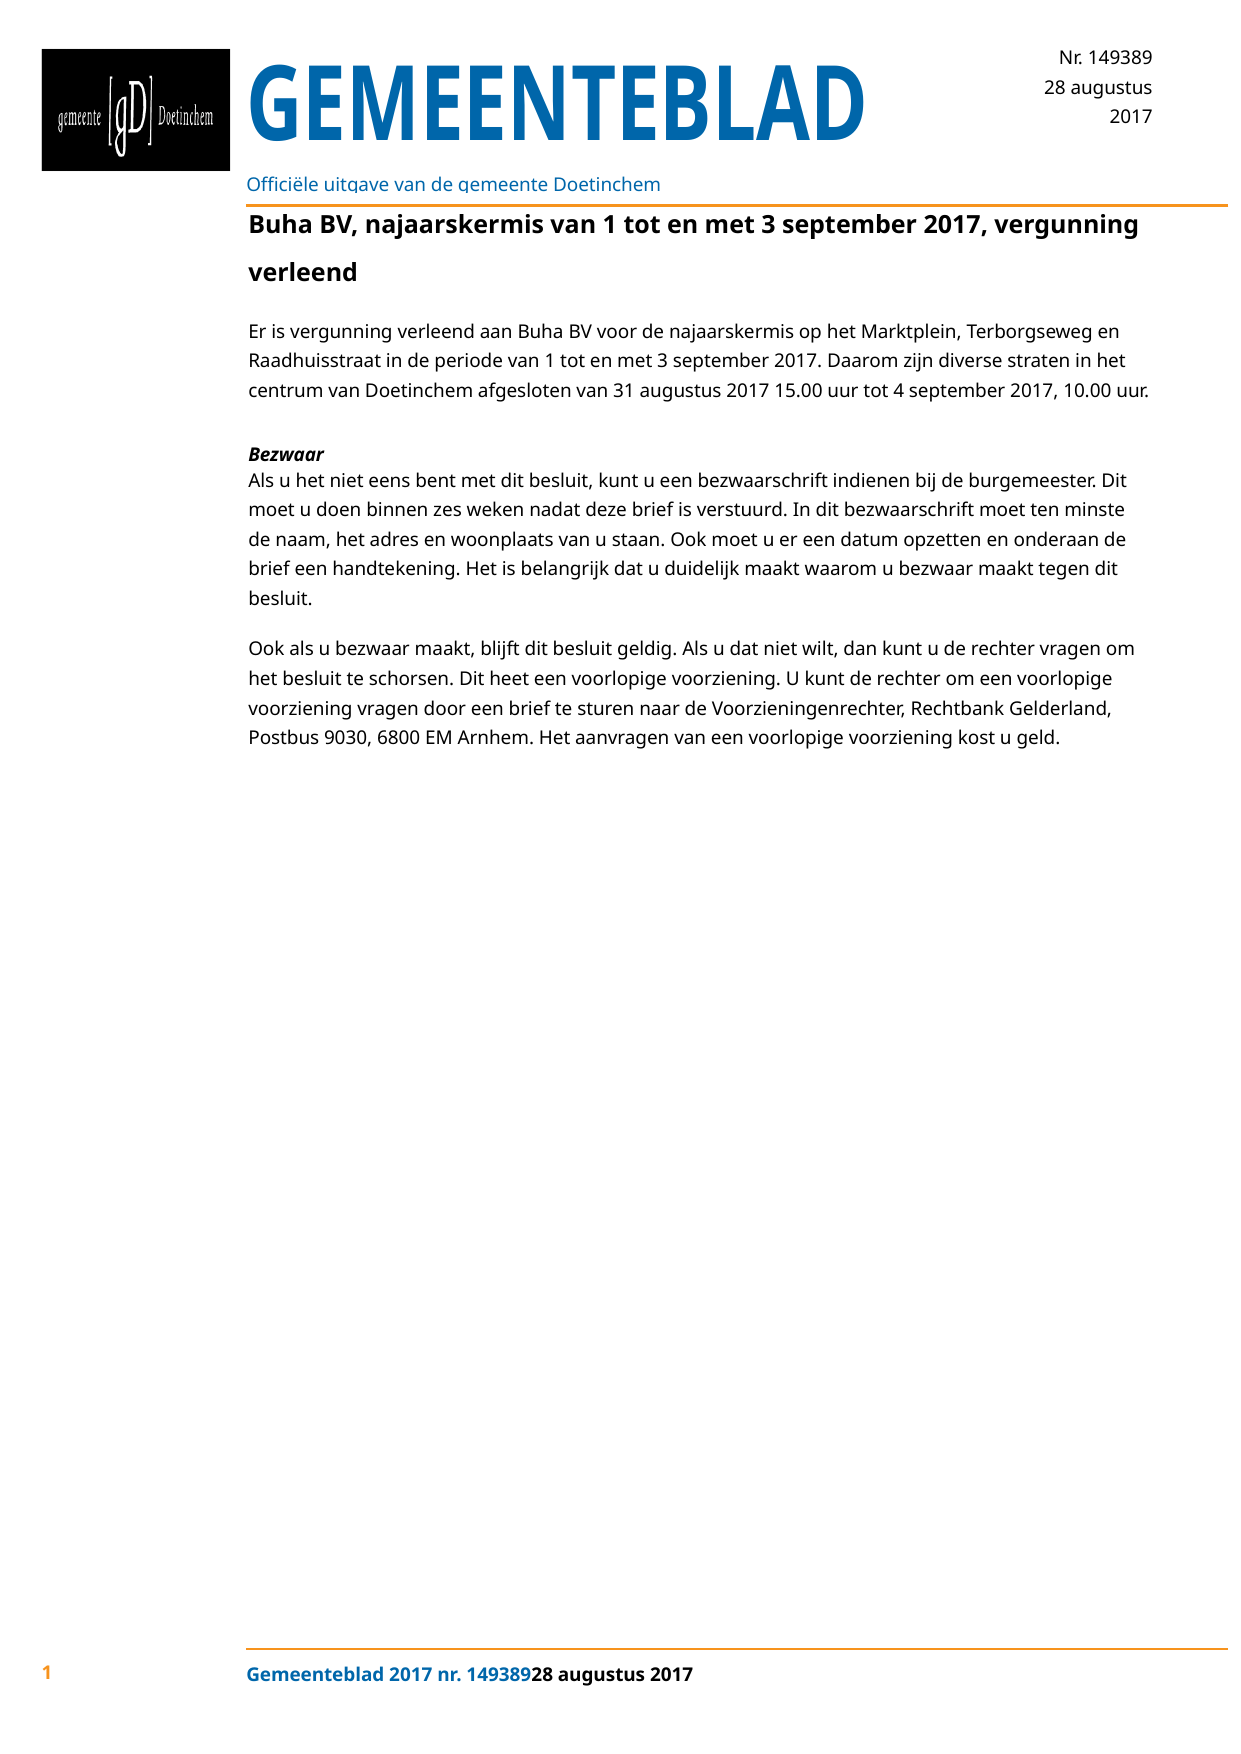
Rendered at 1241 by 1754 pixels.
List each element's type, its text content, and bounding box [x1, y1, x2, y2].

text Als u het niet eens bent met dit besluit, kunt u een bezwaarschrift indienen bij de burgemeester. Dit moet u doen binnen zes weken nadat deze brief is verstuurd. In dit bezwaarschrift moet ten minste de naam, het adres en woonplaats van u staan. Ook moet u er een datum opzetten en onderaan de brief een handtekening. Het is belangrijk dat u duidelijk maakt waarom u bezwaar maakt tegen dit besluit. [248, 467, 1152, 611]
text Ook als u bezwaar maakt, blijft dit besluit geldig. Als u dat niet wilt, dan kunt u de rechter vragen om het besluit te schorsen. Dit heet een voorlopige voorziening. U kunt de rechter om een voorlopige voorziening vragen door een brief te sturen naar de Voorzieningenrechter, Rechtbank Gelderland, Postbus 9030, 6800 EM Arnhem. Het aanvragen van een voorlopige voorziening kost u geld. [248, 636, 1152, 750]
text Bezwaar [248, 441, 1152, 467]
text Buha BV, najaarskermis van 1 tot en met 3 september 2017, vergunning verleend [248, 207, 1152, 288]
picture [41, 47, 231, 172]
text Er is vergunning verleend aan Buha BV voor de najaarskermis op het Marktplein, Terborgseweg en Raadhuisstraat in de periode van 1 tot en met 3 september 2017. Daarom zijn diverse straten in het centrum van Doetinchem afgesloten van 31 augustus 2017 15.00 uur tot 4 september 2017, 10.00 uur. [248, 318, 1152, 403]
